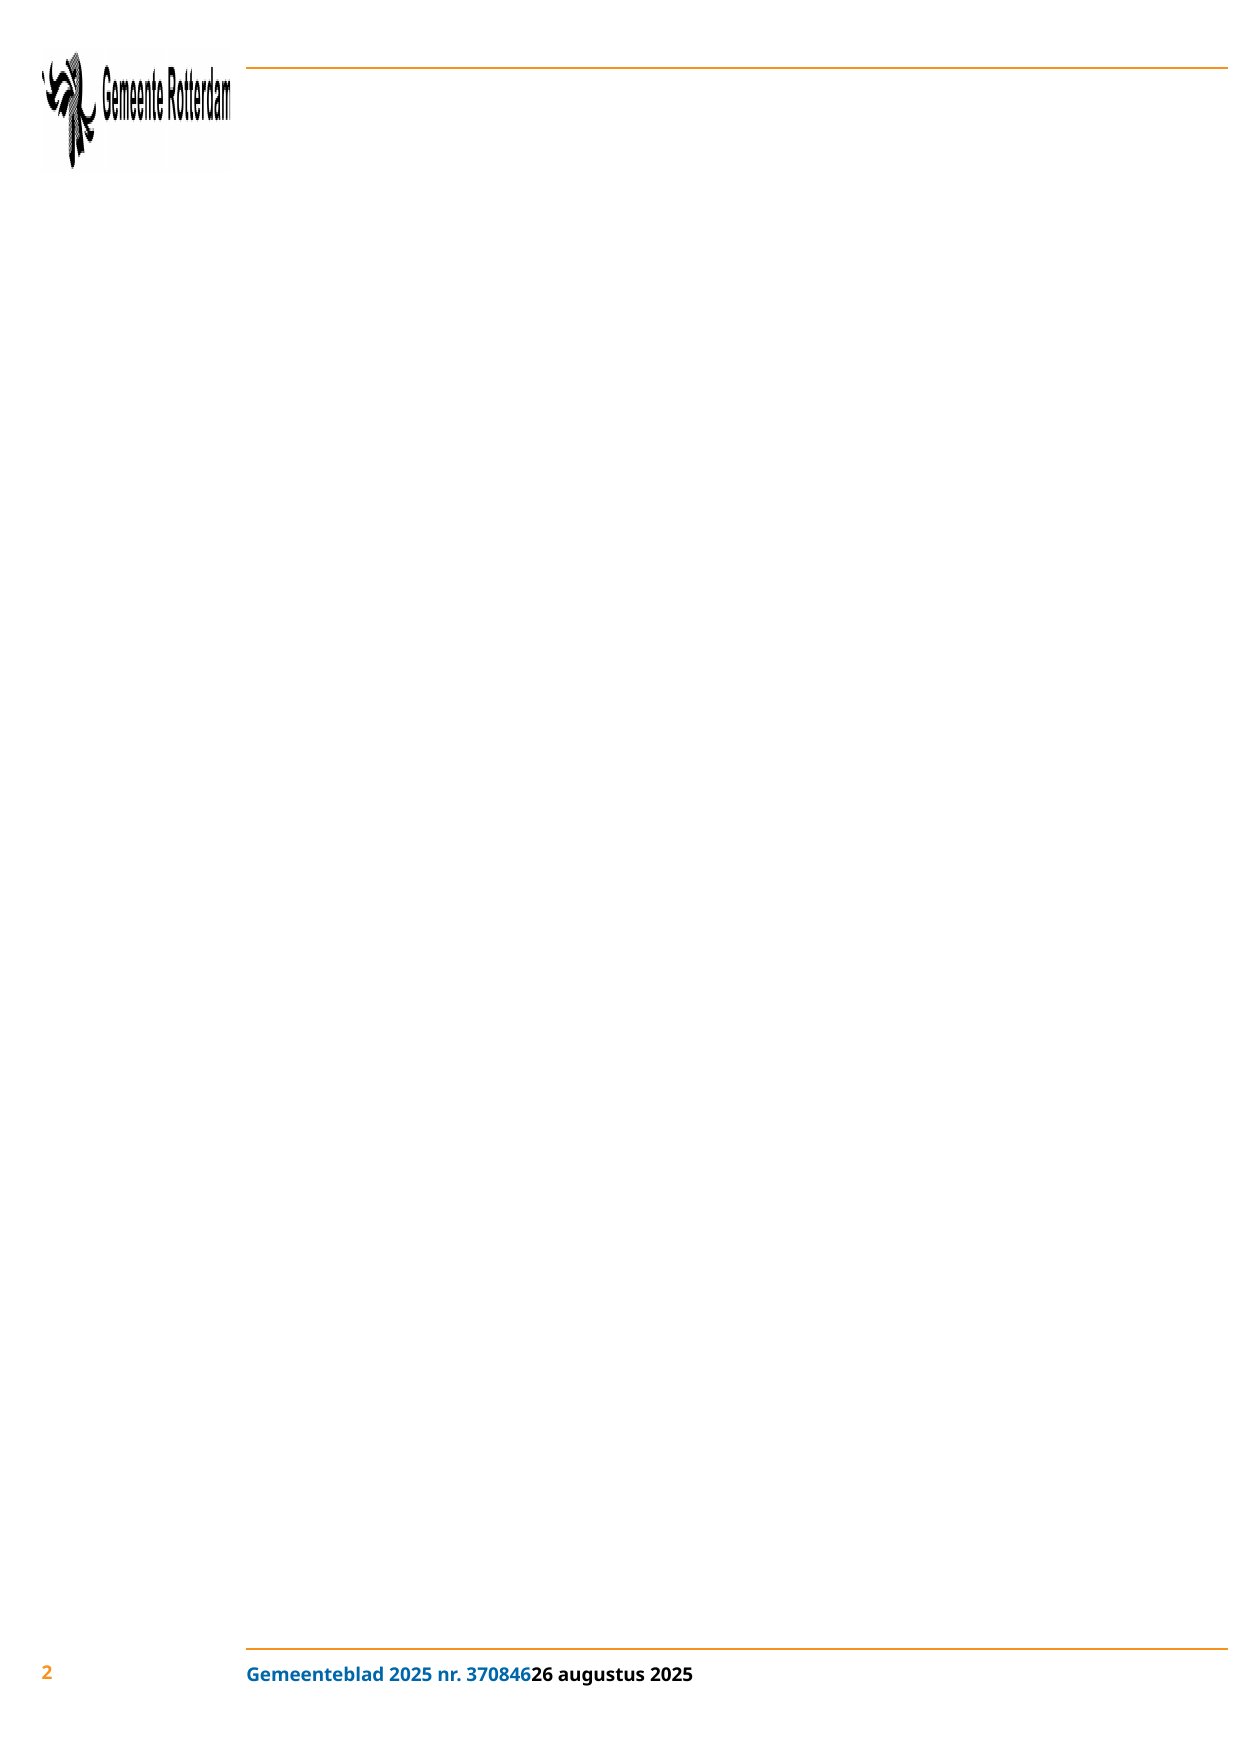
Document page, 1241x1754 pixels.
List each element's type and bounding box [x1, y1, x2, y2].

picture [41, 47, 231, 172]
